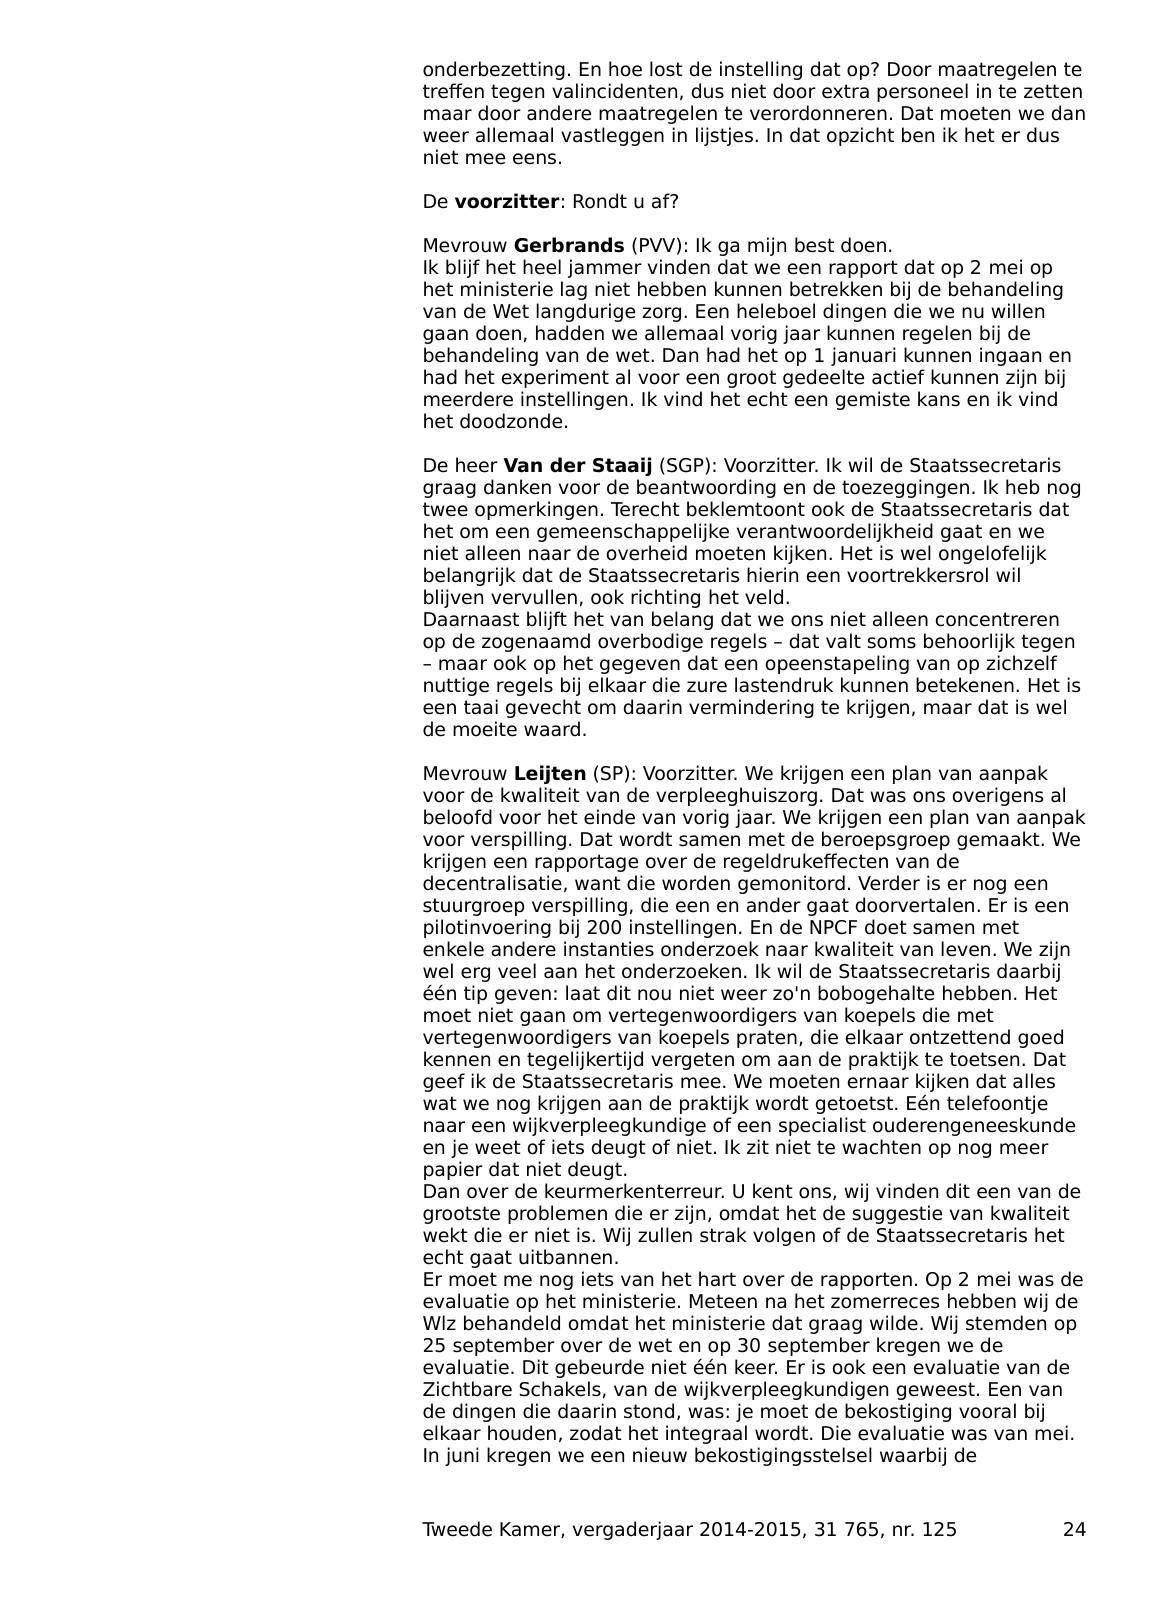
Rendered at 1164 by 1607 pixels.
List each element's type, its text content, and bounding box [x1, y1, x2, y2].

text Mevrouw Leijten (SP): Voorzitter. We krijgen een plan van aanpak voor de kwaliteit van de verpleeghuiszorg. Dat was ons overigens al beloofd voor het einde van vorig jaar. We krijgen een plan van aanpak voor verspilling. Dat wordt samen met de beroepsgroep gemaakt. We krijgen een rapportage over de regeldrukeffecten van de decentralisatie, want die worden gemonitord. Verder is er nog een stuurgroep verspilling, die een en ander gaat doorvertalen. Er is een pilotinvoering bij 200 instellingen. En de NPCF doet samen met enkele andere instanties onderzoek naar kwaliteit van leven. We zijn wel erg veel aan het onderzoeken. Ik wil de Staatssecretaris daarbij één tip geven: laat dit nou niet weer zo'n bobogehalte hebben. Het moet niet gaan om vertegenwoordigers van koepels die met vertegenwoordigers van koepels praten, die elkaar ontzettend goed kennen en tegelijkertijd vergeten om aan de praktijk te toetsen. Dat geef ik de Staatssecretaris mee. We moeten ernaar kijken dat alles wat we nog krijgen aan de praktijk wordt getoetst. Eén telefoontje naar een wijkverpleegkundige of een specialist ouderengeneeskunde en je weet of iets deugt of niet. Ik zit niet te wachten op nog meer papier dat niet deugt. [422, 763, 1087, 1181]
text De heer Van der Staaij (SGP): Voorzitter. Ik wil de Staatssecretaris graag danken voor de beantwoording en de toezeggingen. Ik heb nog twee opmerkingen. Terecht beklemtoont ook de Staatssecretaris dat het om een gemeenschappelijke verantwoordelijkheid gaat en we niet alleen naar de overheid moeten kijken. Het is wel ongelofelijk belangrijk dat de Staatssecretaris hierin een voortrekkersrol wil blijven vervullen, ook richting het veld. [422, 455, 1087, 609]
text De voorzitter: Rondt u af? [422, 191, 1087, 213]
text Mevrouw Gerbrands (PVV): Ik ga mijn best doen. [422, 235, 1087, 257]
text Dan over de keurmerkenterreur. U kent ons, wij vinden dit een van de grootste problemen die er zijn, omdat het de suggestie van kwaliteit wekt die er niet is. Wij zullen strak volgen of de Staatssecretaris het echt gaat uitbannen. [422, 1181, 1087, 1269]
text Er moet me nog iets van het hart over de rapporten. Op 2 mei was de evaluatie op het ministerie. Meteen na het zomerreces hebben wij de Wlz behandeld omdat het ministerie dat graag wilde. Wij stemden op 25 september over de wet en op 30 september kregen we de evaluatie. Dit gebeurde niet één keer. Er is ook een evaluatie van de Zichtbare Schakels, van de wijkverpleegkundigen geweest. Een van de dingen die daarin stond, was: je moet de bekostiging vooral bij elkaar houden, zodat het integraal wordt. Die evaluatie was van mei. In juni kregen we een nieuw bekostigingsstelsel waarbij de [422, 1269, 1087, 1467]
text Daarnaast blijft het van belang dat we ons niet alleen concentreren op de zogenaamd overbodige regels – dat valt soms behoorlijk tegen – maar ook op het gegeven dat een opeenstapeling van op zichzelf nuttige regels bij elkaar die zure lastendruk kunnen betekenen. Het is een taai gevecht om daarin vermindering te krijgen, maar dat is wel de moeite waard. [422, 609, 1087, 741]
text onderbezetting. En hoe lost de instelling dat op? Door maatregelen te treffen tegen valincidenten, dus niet door extra personeel in te zetten maar door andere maatregelen te verordonneren. Dat moeten we dan weer allemaal vastleggen in lijstjes. In dat opzicht ben ik het er dus niet mee eens. [422, 59, 1087, 169]
text Ik blijf het heel jammer vinden dat we een rapport dat op 2 mei op het ministerie lag niet hebben kunnen betrekken bij de behandeling van de Wet langdurige zorg. Een heleboel dingen die we nu willen gaan doen, hadden we allemaal vorig jaar kunnen regelen bij de behandeling van de wet. Dan had het op 1 januari kunnen ingaan en had het experiment al voor een groot gedeelte actief kunnen zijn bij meerdere instellingen. Ik vind het echt een gemiste kans en ik vind het doodzonde. [422, 257, 1087, 433]
